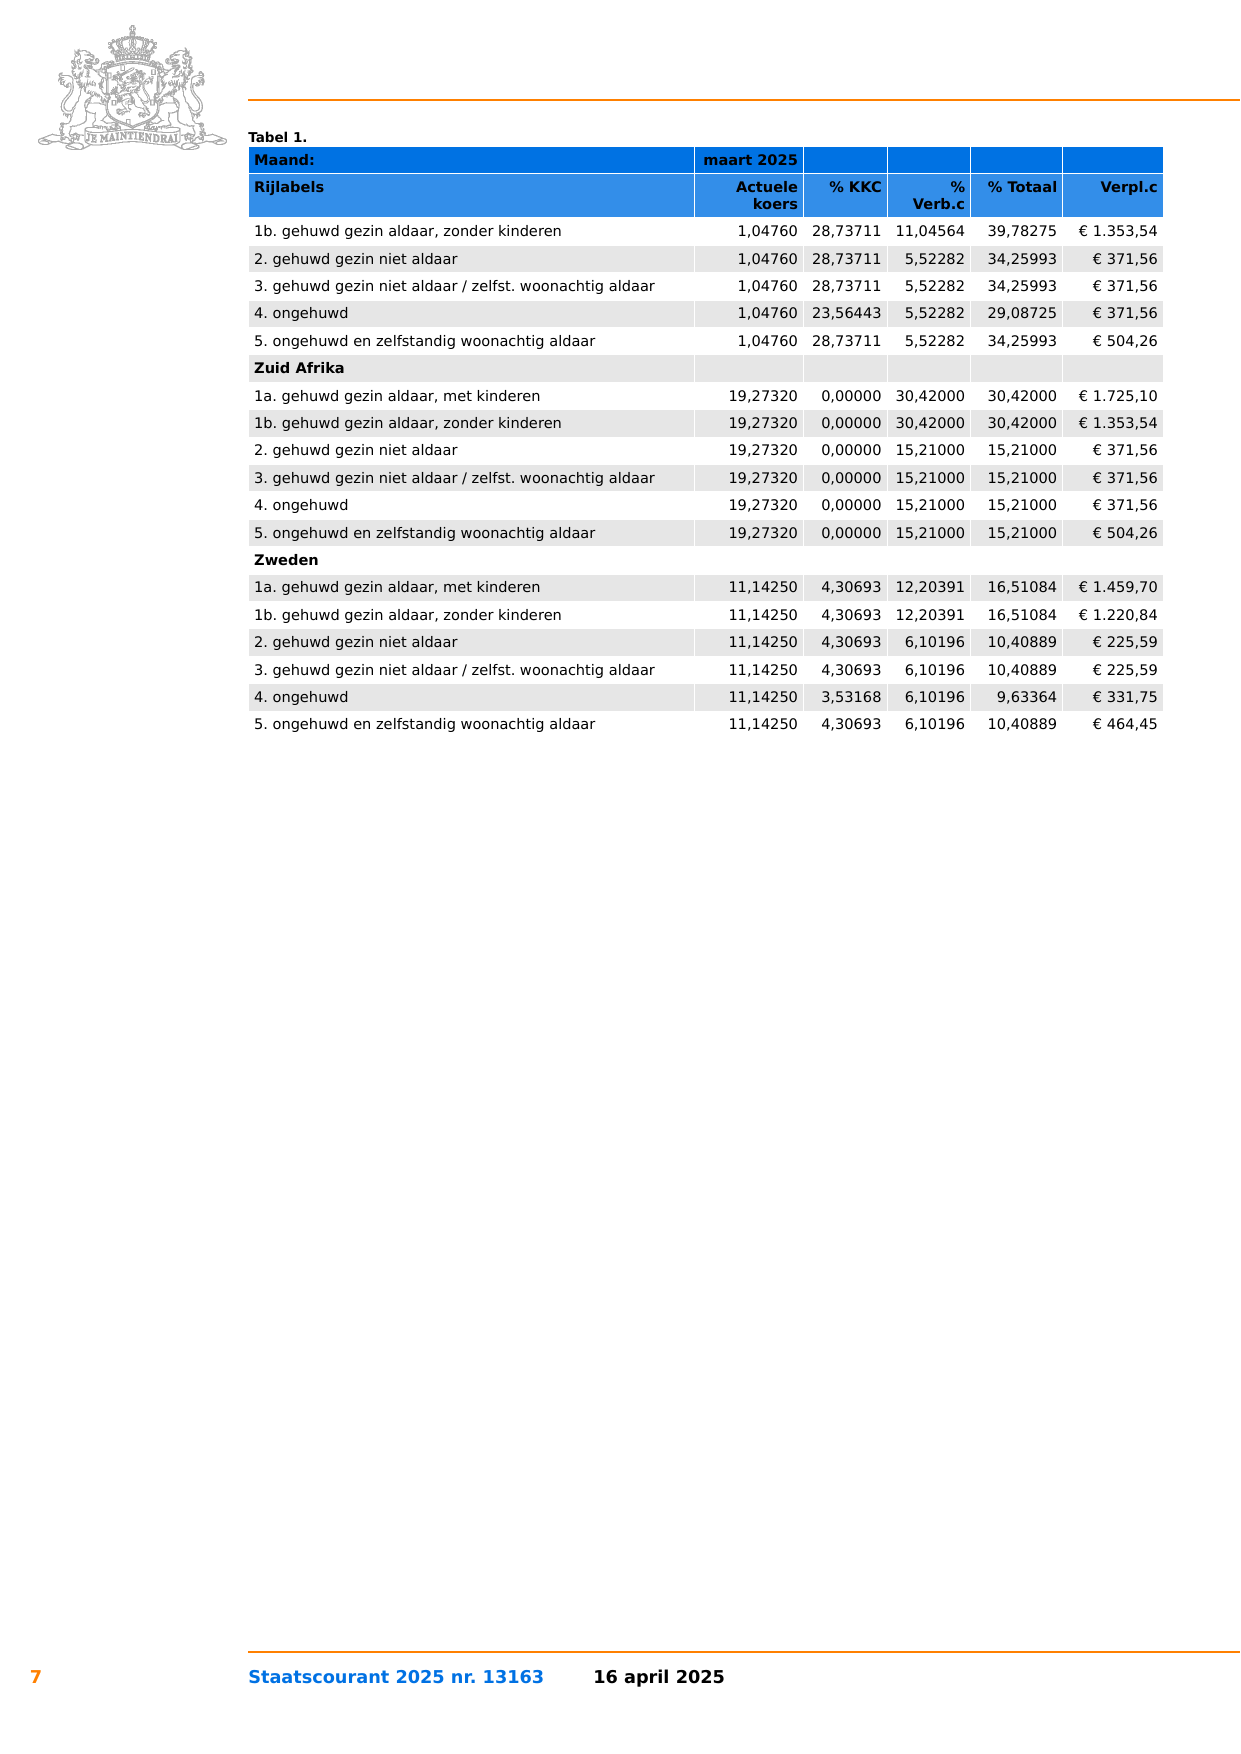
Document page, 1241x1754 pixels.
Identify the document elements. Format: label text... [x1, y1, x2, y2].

table_cell [804, 355, 887, 382]
table_cell [804, 547, 887, 573]
table_cell 16,51084 [971, 575, 1062, 601]
table_cell [1063, 147, 1163, 173]
table_cell 11,04564 [888, 219, 970, 245]
table_cell € 1.220,84 [1063, 602, 1163, 628]
table_cell € 371,56 [1063, 246, 1163, 272]
table_cell € 1.353,54 [1063, 219, 1163, 245]
table_cell Rijlabels [249, 174, 694, 217]
table_cell 3. gehuwd gezin niet aldaar / zelfst. woonachtig aldaar [249, 273, 694, 299]
table_cell 15,21000 [888, 520, 970, 546]
table_cell 12,20391 [888, 602, 970, 628]
table_cell 6,10196 [888, 684, 970, 711]
table_cell [695, 547, 803, 573]
table_cell 11,14250 [695, 629, 803, 656]
table_cell 29,08725 [971, 301, 1062, 327]
table_cell 16,51084 [971, 602, 1062, 628]
table_cell Zuid Afrika [249, 355, 694, 382]
table_cell 19,27320 [695, 493, 803, 519]
table_cell 1a. gehuwd gezin aldaar, met kinderen [249, 383, 694, 409]
table_cell 0,00000 [804, 438, 887, 464]
table_cell € 1.353,54 [1063, 410, 1163, 437]
table_cell 9,63364 [971, 684, 1062, 711]
table_cell 30,42000 [888, 410, 970, 437]
table_cell 1b. gehuwd gezin aldaar, zonder kinderen [249, 410, 694, 437]
table_cell 28,73711 [804, 219, 887, 245]
table_cell 1,04760 [695, 246, 803, 272]
table_cell € 331,75 [1063, 684, 1163, 711]
table_cell % Verb.c [888, 174, 970, 217]
table_cell 4. ongehuwd [249, 301, 694, 327]
table_cell 30,42000 [888, 383, 970, 409]
table_cell 19,27320 [695, 438, 803, 464]
table_cell 15,21000 [888, 465, 970, 491]
table_header Tabel 1. [248, 130, 1163, 146]
table_cell 10,40889 [971, 629, 1062, 656]
table_cell 2. gehuwd gezin niet aldaar [249, 246, 694, 272]
picture [38, 25, 227, 150]
table_cell € 1.459,70 [1063, 575, 1163, 601]
table_cell 2. gehuwd gezin niet aldaar [249, 438, 694, 464]
table_cell € 225,59 [1063, 657, 1163, 683]
table_cell € 504,26 [1063, 520, 1163, 546]
table_cell 0,00000 [804, 493, 887, 519]
table_cell 4,30693 [804, 657, 887, 683]
table_cell 11,14250 [695, 657, 803, 683]
table_cell % Totaal [971, 174, 1062, 217]
table_cell 30,42000 [971, 410, 1062, 437]
table_cell 34,25993 [971, 246, 1062, 272]
table_cell maart 2025 [695, 147, 803, 173]
table_cell 19,27320 [695, 520, 803, 546]
table_cell 10,40889 [971, 712, 1062, 738]
table_cell Actuele koers [695, 174, 803, 217]
table_cell [888, 547, 970, 573]
table_cell 28,73711 [804, 246, 887, 272]
table_cell [1063, 355, 1163, 382]
table_cell 39,78275 [971, 219, 1062, 245]
table_cell Verpl.c [1063, 174, 1163, 217]
table_cell [888, 147, 970, 173]
table_cell 15,21000 [971, 493, 1062, 519]
table_cell 4. ongehuwd [249, 493, 694, 519]
table_cell 6,10196 [888, 629, 970, 656]
table_cell € 464,45 [1063, 712, 1163, 738]
table_cell 4. ongehuwd [249, 684, 694, 711]
table_cell 5,52282 [888, 273, 970, 299]
table_cell 0,00000 [804, 383, 887, 409]
table_cell 1b. gehuwd gezin aldaar, zonder kinderen [249, 602, 694, 628]
table_cell [971, 547, 1062, 573]
table_cell 11,14250 [695, 712, 803, 738]
table_cell 6,10196 [888, 712, 970, 738]
table_cell 2. gehuwd gezin niet aldaar [249, 629, 694, 656]
table_cell 4,30693 [804, 712, 887, 738]
table_cell 0,00000 [804, 520, 887, 546]
table_cell Zweden [249, 547, 694, 573]
table_cell 5. ongehuwd en zelfstandig woonachtig aldaar [249, 520, 694, 546]
table_cell 0,00000 [804, 410, 887, 437]
table_cell 3. gehuwd gezin niet aldaar / zelfst. woonachtig aldaar [249, 657, 694, 683]
table_cell 34,25993 [971, 328, 1062, 354]
table_cell € 504,26 [1063, 328, 1163, 354]
table_cell 1,04760 [695, 273, 803, 299]
table_cell 11,14250 [695, 575, 803, 601]
table_cell 1b. gehuwd gezin aldaar, zonder kinderen [249, 219, 694, 245]
table_cell € 371,56 [1063, 465, 1163, 491]
table_cell 10,40889 [971, 657, 1062, 683]
table_cell [888, 355, 970, 382]
table_cell 5,52282 [888, 328, 970, 354]
table_cell 4,30693 [804, 575, 887, 601]
table_cell 34,25993 [971, 273, 1062, 299]
table_cell [971, 355, 1062, 382]
table_cell [804, 147, 887, 173]
table_cell € 371,56 [1063, 438, 1163, 464]
table_cell € 371,56 [1063, 273, 1163, 299]
table_cell 15,21000 [971, 438, 1062, 464]
table_cell 3,53168 [804, 684, 887, 711]
table_cell 1a. gehuwd gezin aldaar, met kinderen [249, 575, 694, 601]
table_cell 12,20391 [888, 575, 970, 601]
table_cell 15,21000 [888, 438, 970, 464]
table_cell [971, 147, 1062, 173]
table_cell € 225,59 [1063, 629, 1163, 656]
table_cell € 1.725,10 [1063, 383, 1163, 409]
table_cell 5,52282 [888, 246, 970, 272]
table_cell 5. ongehuwd en zelfstandig woonachtig aldaar [249, 328, 694, 354]
table_cell € 371,56 [1063, 301, 1163, 327]
table_cell [695, 355, 803, 382]
table_cell 4,30693 [804, 602, 887, 628]
table_cell 11,14250 [695, 602, 803, 628]
table_cell 28,73711 [804, 273, 887, 299]
table_cell 19,27320 [695, 383, 803, 409]
table_cell 23,56443 [804, 301, 887, 327]
table_cell 4,30693 [804, 629, 887, 656]
table_cell % KKC [804, 174, 887, 217]
table_cell 15,21000 [888, 493, 970, 519]
table_cell 15,21000 [971, 520, 1062, 546]
table_cell [1063, 547, 1163, 573]
table_cell Maand: [249, 147, 694, 173]
table_cell 5. ongehuwd en zelfstandig woonachtig aldaar [249, 712, 694, 738]
table_cell 28,73711 [804, 328, 887, 354]
table_cell 5,52282 [888, 301, 970, 327]
table_cell € 371,56 [1063, 493, 1163, 519]
table_cell 1,04760 [695, 328, 803, 354]
table_cell 15,21000 [971, 465, 1062, 491]
table_cell 30,42000 [971, 383, 1062, 409]
table_cell 1,04760 [695, 219, 803, 245]
table_cell 3. gehuwd gezin niet aldaar / zelfst. woonachtig aldaar [249, 465, 694, 491]
table_cell 1,04760 [695, 301, 803, 327]
table_cell 19,27320 [695, 465, 803, 491]
table_cell 19,27320 [695, 410, 803, 437]
table_cell 11,14250 [695, 684, 803, 711]
table_cell 6,10196 [888, 657, 970, 683]
table_cell 0,00000 [804, 465, 887, 491]
